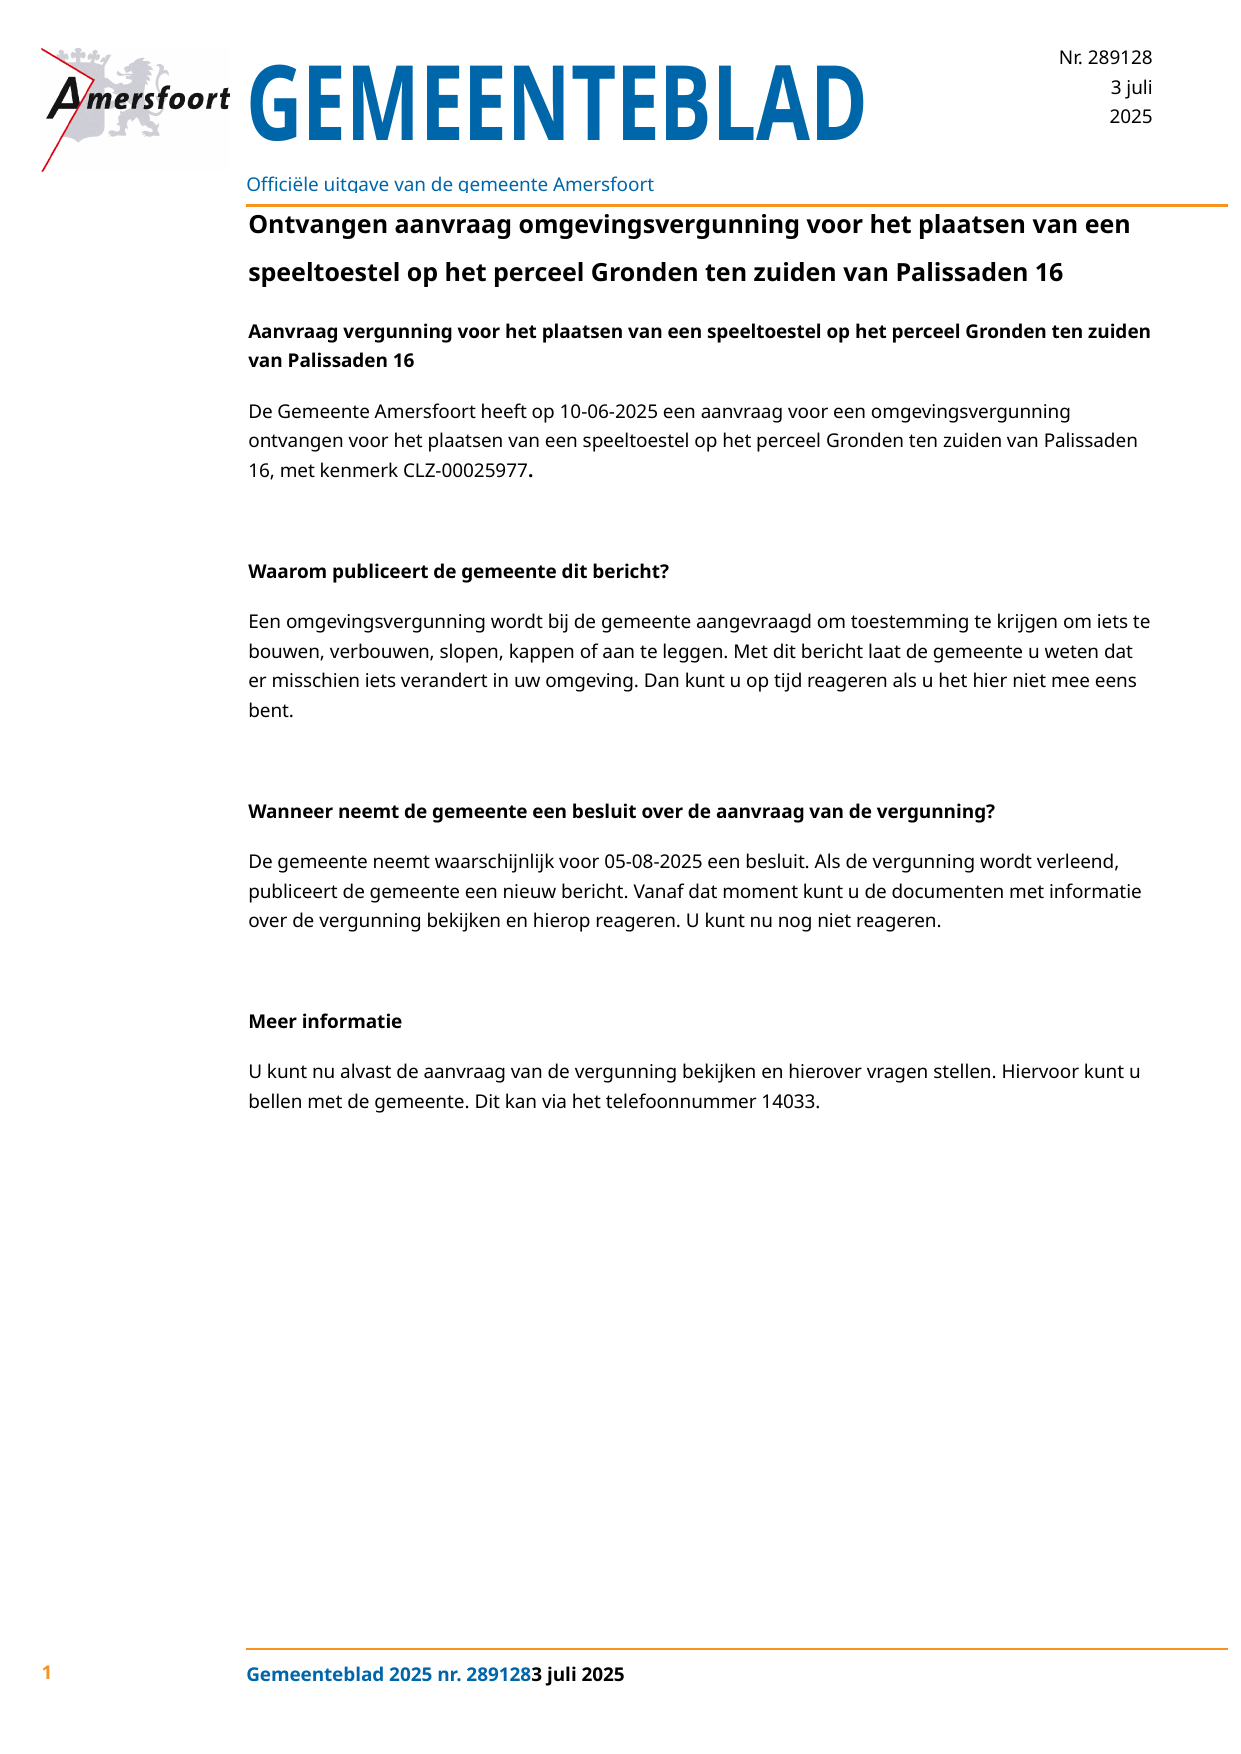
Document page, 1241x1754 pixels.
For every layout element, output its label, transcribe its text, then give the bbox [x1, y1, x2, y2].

text Waarom publiceert de gemeente dit bericht? [248, 558, 1152, 584]
text Wanneer neemt de gemeente een besluit over de aanvraag van de vergunning? [248, 798, 1152, 824]
text Ontvangen aanvraag omgevingsvergunning voor het plaatsen van een speeltoestel op het perceel Gronden ten zuiden van Palissaden 16 [248, 207, 1152, 288]
picture [41, 47, 231, 172]
text De Gemeente Amersfoort heeft op 10-06-2025 een aanvraag voor een omgevingsvergunning ontvangen voor het plaatsen van een speeltoestel op het perceel Gronden ten zuiden van Palissaden 16, met kenmerk CLZ-00025977. [248, 398, 1152, 483]
text Een omgevingsvergunning wordt bij de gemeente aangevraagd om toestemming te krijgen om iets te bouwen, verbouwen, slopen, kappen of aan te leggen. Met dit bericht laat de gemeente u weten dat er misschien iets verandert in uw omgeving. Dan kunt u op tijd reageren als u het hier niet mee eens bent. [248, 608, 1152, 723]
text Meer informatie [248, 1008, 1152, 1034]
text De gemeente neemt waarschijnlijk voor 05-08-2025 een besluit. Als de vergunning wordt verleend, publiceert de gemeente een nieuw bericht. Vanaf dat moment kunt u de documenten met informatie over de vergunning bekijken en hierop reageren. U kunt nu nog niet reageren. [248, 848, 1152, 933]
text Aanvraag vergunning voor het plaatsen van een speeltoestel op het perceel Gronden ten zuiden van Palissaden 16 [248, 318, 1152, 373]
text U kunt nu alvast de aanvraag van de vergunning bekijken en hierover vragen stellen. Hiervoor kunt u bellen met de gemeente. Dit kan via het telefoonnummer 14033. [248, 1059, 1152, 1114]
